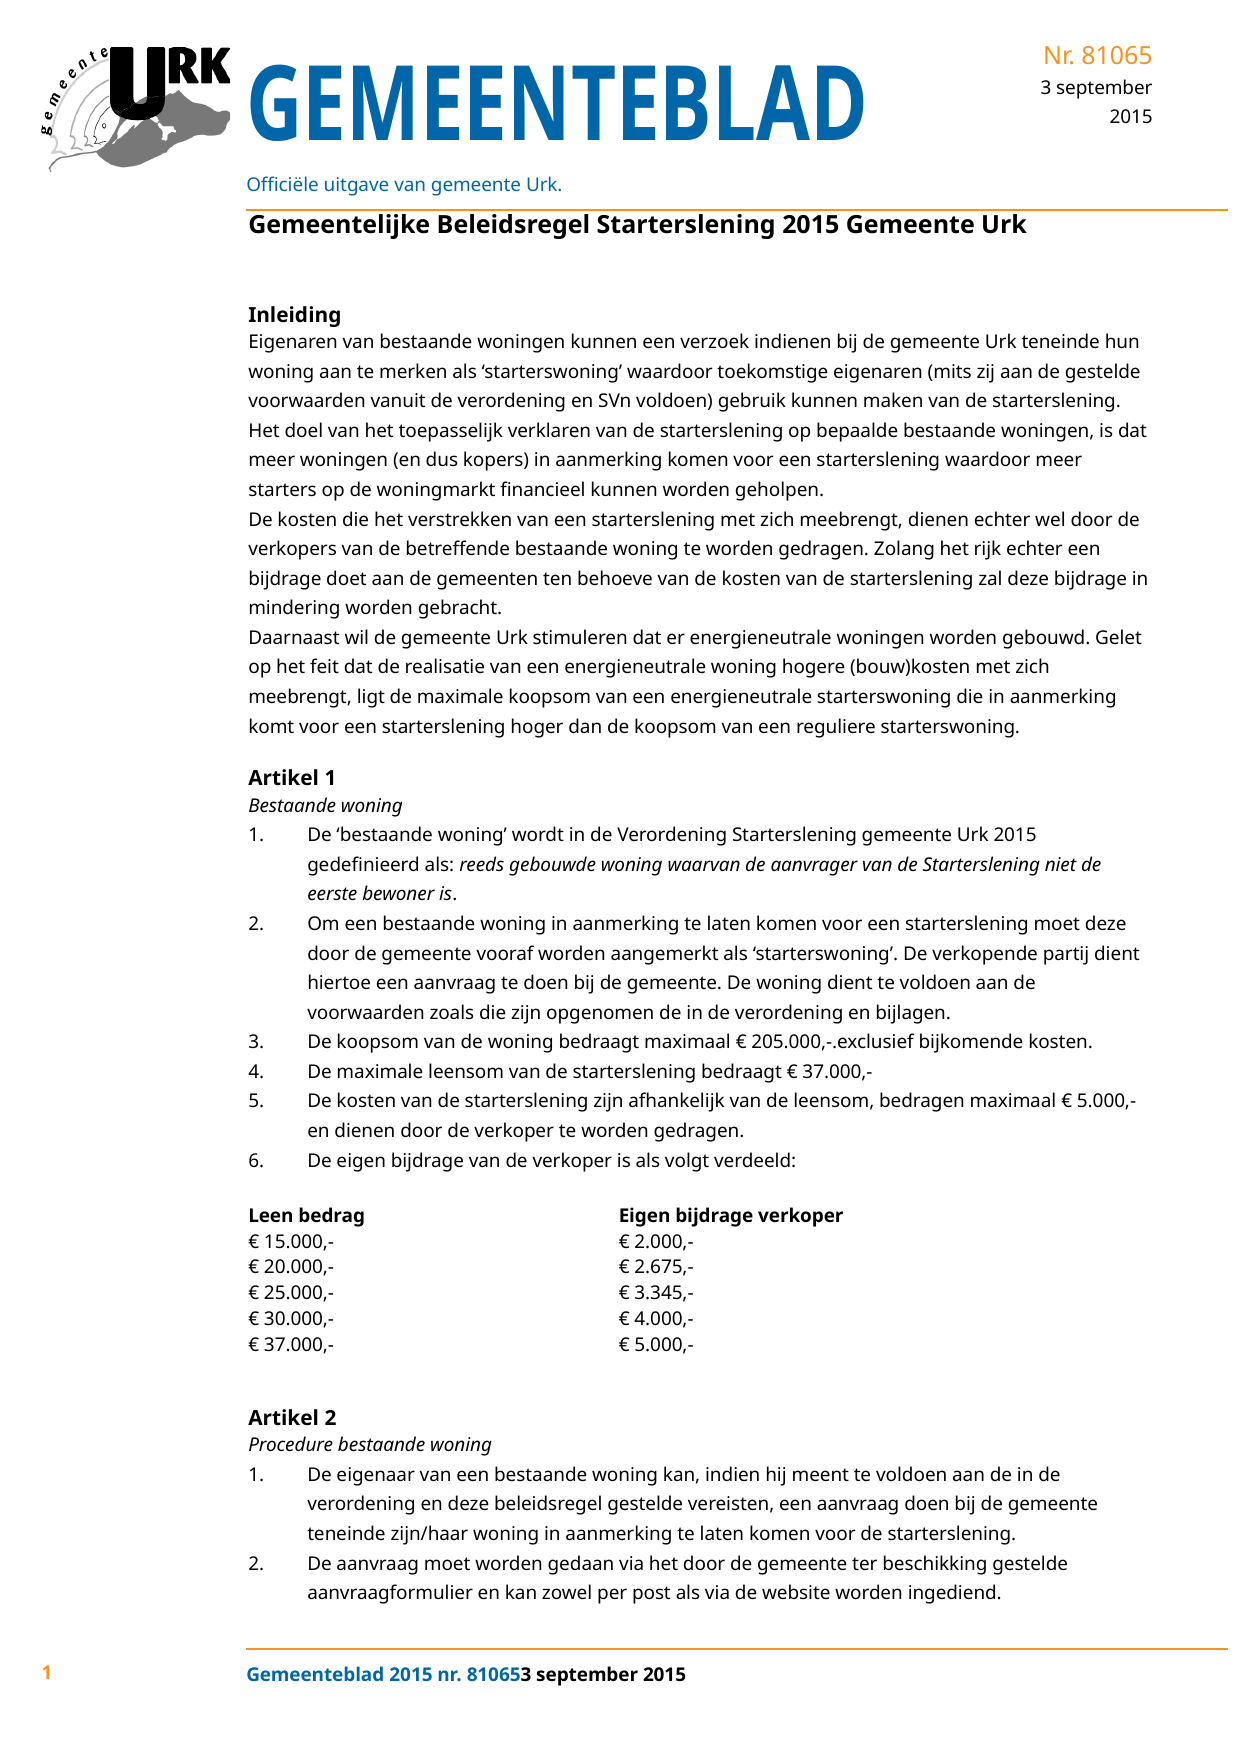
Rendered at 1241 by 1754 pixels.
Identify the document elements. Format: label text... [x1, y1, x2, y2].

list De koopsom van de woning bedraagt maximaal € 205.000,-.exclusief bijkomende kosten. [248, 1028, 1152, 1054]
table_cell € 3.345,- [619, 1279, 1152, 1305]
list De ‘bestaande woning’ wordt in de Verordening Starterslening gemeente Urk 2015 gedefinieerd als: reeds gebouwde woning waarvan de aanvrager van de Starterslening niet de eerste bewoner is. [248, 821, 1152, 906]
list De kosten van de starterslening zijn afhankelijk van de leensom, bedragen maximaal € 5.000,- en dienen door de verkoper te worden gedragen. [248, 1088, 1152, 1143]
text Bestaande woning [248, 792, 1152, 817]
list Om een bestaande woning in aanmerking te laten komen voor een starterslening moet deze door de gemeente vooraf worden aangemerkt als ‘starterswoning’. De verkopende partij dient hiertoe een aanvraag te doen bij de gemeente. De woning dient te voldoen aan de voorwaarden zoals die zijn opgenomen de in de verordening en bijlagen. [248, 910, 1152, 1024]
table_cell € 4.000,- [619, 1305, 1152, 1331]
text Het doel van het toepasselijk verklaren van de starterslening op bepaalde bestaande woningen, is dat meer woningen (en dus kopers) in aanmerking komen voor een starterslening waardoor meer starters op de woningmarkt financieel kunnen worden geholpen. [248, 417, 1152, 502]
text Gemeentelijke Beleidsregel Starterslening 2015 Gemeente Urk [248, 211, 1152, 241]
text Daarnaast wil de gemeente Urk stimuleren dat er energieneutrale woningen worden gebouwd. Gelet op het feit dat de realisatie van een energieneutrale woning hogere (bouw)kosten met zich meebrengt, ligt de maximale koopsom van een energieneutrale starterswoning die in aanmerking komt voor een starterslening hoger dan de koopsom van een reguliere starterswoning. [248, 624, 1152, 739]
text Artikel 2 [248, 1403, 1152, 1431]
text Artikel 1 [248, 763, 1152, 792]
text De kosten die het verstrekken van een starterslening met zich meebrengt, dienen echter wel door de verkopers van de betreffende bestaande woning te worden gedragen. Zolang het rijk echter een bijdrage doet aan de gemeenten ten behoeve van de kosten van de starterslening zal deze bijdrage in mindering worden gebracht. [248, 506, 1152, 620]
table_cell € 2.675,- [619, 1254, 1152, 1279]
table_cell € 2.000,- [619, 1228, 1152, 1253]
list De eigen bijdrage van de verkoper is als volgt verdeeld: [248, 1147, 1152, 1172]
list De eigenaar van een bestaande woning kan, indien hij meent te voldoen aan de in de verordening en deze beleidsregel gestelde vereisten, een aanvraag doen bij de gemeente teneinde zijn/haar woning in aanmerking te laten komen voor de starterslening. [248, 1461, 1152, 1546]
table_header Leen bedrag [248, 1202, 618, 1228]
table_cell € 5.000,- [619, 1331, 1152, 1356]
table_cell € 25.000,- [248, 1279, 618, 1305]
table_header Eigen bijdrage verkoper [619, 1202, 1152, 1228]
table_cell € 30.000,- [248, 1305, 618, 1331]
table_cell € 37.000,- [248, 1331, 618, 1356]
table_cell € 20.000,- [248, 1254, 618, 1279]
list De aanvraag moet worden gedaan via het door de gemeente ter beschikking gestelde aanvraagformulier en kan zowel per post als via de website worden ingediend. [248, 1550, 1152, 1605]
table_cell € 15.000,- [248, 1228, 618, 1253]
list De maximale leensom van de starterslening bedraagt € 37.000,- [248, 1058, 1152, 1084]
text Inleiding [248, 300, 1152, 328]
picture [41, 47, 231, 172]
text Procedure bestaande woning [248, 1431, 1152, 1457]
text Eigenaren van bestaande woningen kunnen een verzoek indienen bij de gemeente Urk teneinde hun woning aan te merken als ‘starterswoning’ waardoor toekomstige eigenaren (mits zij aan de gestelde voorwaarden vanuit de verordening en SVn voldoen) gebruik kunnen maken van de starterslening. [248, 328, 1152, 413]
